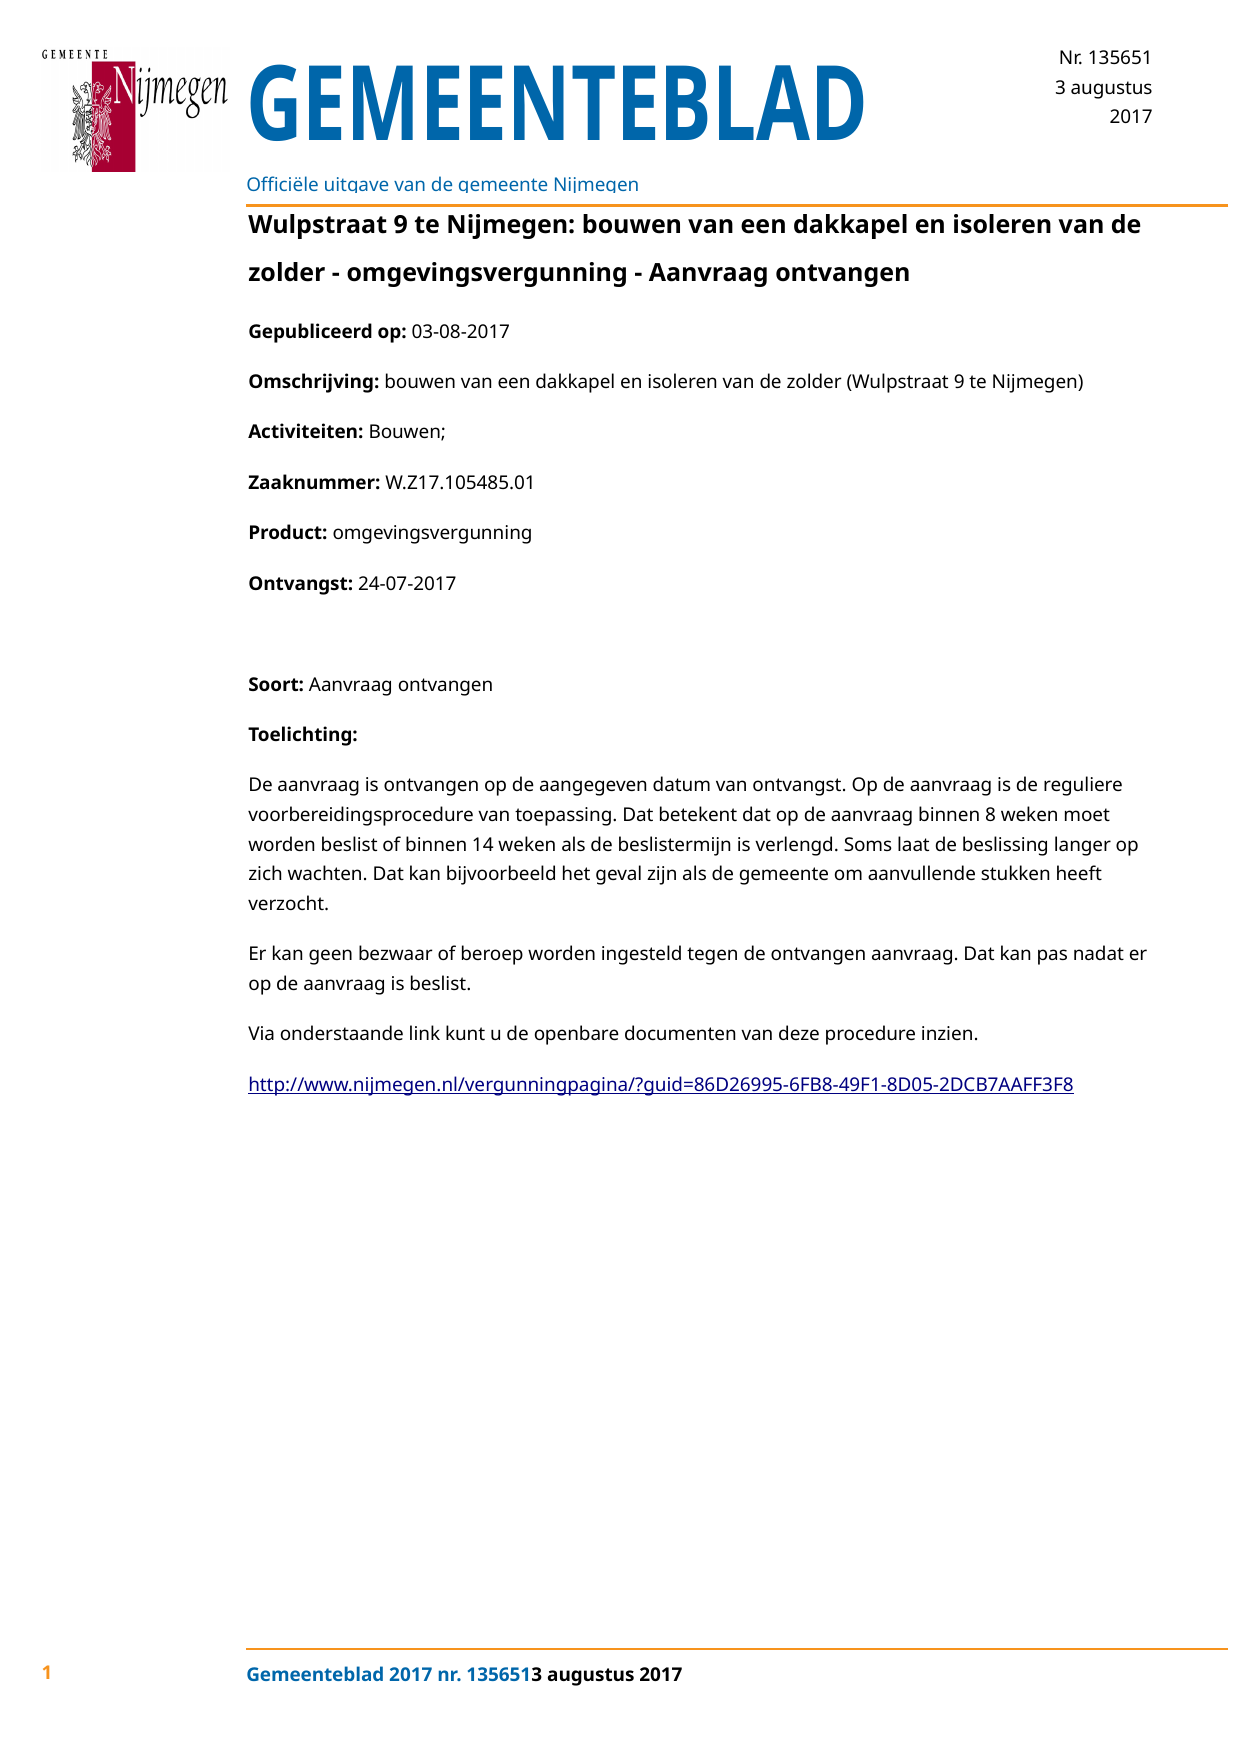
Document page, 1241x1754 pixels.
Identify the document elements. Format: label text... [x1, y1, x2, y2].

text De aanvraag is ontvangen op de aangegeven datum van ontvangst. Op de aanvraag is de reguliere voorbereidingsprocedure van toepassing. Dat betekent dat op de aanvraag binnen 8 weken moet worden beslist of binnen 14 weken als de beslistermijn is verlengd. Soms laat de beslissing langer op zich wachten. Dat kan bijvoorbeeld het geval zijn als de gemeente om aanvullende stukken heeft verzocht. [248, 772, 1152, 916]
text Zaaknummer: W.Z17.105485.01 [248, 469, 1152, 495]
picture [41, 47, 231, 172]
text Wulpstraat 9 te Nijmegen: bouwen van een dakkapel en isoleren van de zolder - omgevingsvergunning - Aanvraag ontvangen [248, 207, 1152, 288]
text Ontvangst: 24-07-2017 [248, 570, 1152, 596]
text Omschrijving: bouwen van een dakkapel en isoleren van de zolder (Wulpstraat 9 te Nijmegen) [248, 368, 1152, 394]
text http://www.nijmegen.nl/vergunningpagina/?guid=86D26995-6FB8-49F1-8D05-2DCB7AAFF3F8 [248, 1071, 1152, 1097]
text Gepubliceerd op: 03-08-2017 [248, 318, 1152, 344]
text Soort: Aanvraag ontvangen [248, 671, 1152, 697]
text Er kan geen bezwaar of beroep worden ingesteld tegen de ontvangen aanvraag. Dat kan pas nadat er op de aanvraag is beslist. [248, 940, 1152, 996]
text Product: omgevingsvergunning [248, 519, 1152, 545]
text Activiteiten: Bouwen; [248, 419, 1152, 444]
text Via onderstaande link kunt u de openbare documenten van deze procedure inzien. [248, 1020, 1152, 1046]
text Toelichting: [248, 721, 1152, 747]
